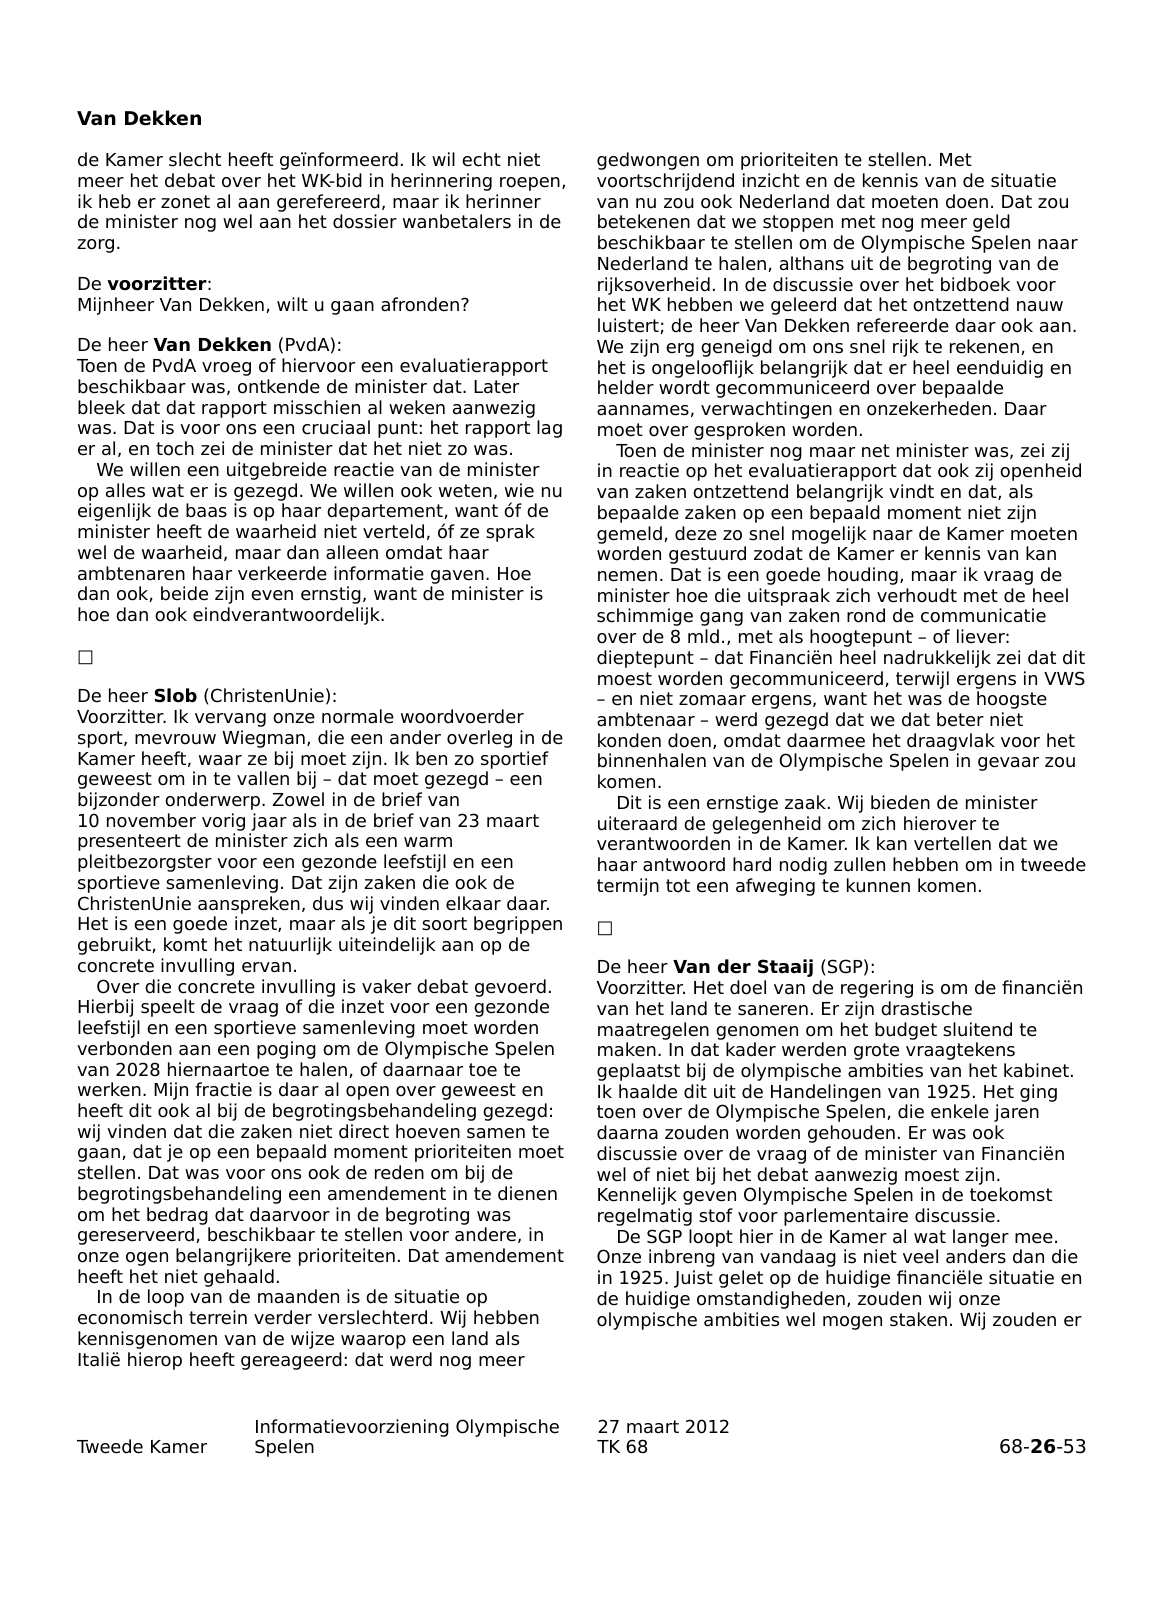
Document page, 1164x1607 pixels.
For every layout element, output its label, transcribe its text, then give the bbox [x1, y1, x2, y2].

text In de loop van de maanden is de situatie op economisch terrein verder verslechterd. Wij hebben kennisgenomen van de wijze waarop een land als Italië hierop heeft gereageerd: dat werd nog meer [77, 1287, 567, 1370]
text Dit is een ernstige zaak. Wij bieden de minister uiteraard de gelegenheid om zich hierover te verantwoorden in de Kamer. Ik kan vertellen dat we haar antwoord hard nodig zullen hebben om in tweede termijn tot een afweging te kunnen komen. [596, 793, 1087, 896]
text De SGP loopt hier in de Kamer al wat langer mee. Onze inbreng van vandaag is niet veel anders dan die in 1925. Juist gelet op de huidige financiële situatie en de huidige omstandigheden, zouden wij onze olympische ambities wel mogen staken. Wij zouden er [596, 1227, 1087, 1330]
text Toen de minister nog maar net minister was, zei zij in reactie op het evaluatierapport dat ook zij openheid van zaken ontzettend belangrijk vindt en dat, als bepaalde zaken op een bepaald moment niet zijn gemeld, deze zo snel mogelijk naar de Kamer moeten worden gestuurd zodat de Kamer er kennis van kan nemen. Dat is een goede houding, maar ik vraag de minister hoe die uitspraak zich verhoudt met de heel schimmige gang van zaken rond de communicatie over de 8 mld., met als hoogtepunt – of liever: dieptepunt – dat Financiën heel nadrukkelijk zei dat dit moest worden gecommuniceerd, terwijl ergens in VWS – en niet zomaar ergens, want het was de hoogste ambtenaar – werd gezegd dat we dat beter niet konden doen, omdat daarmee het draagvlak voor het binnenhalen van de Olympische Spelen in gevaar zou komen. [596, 440, 1087, 793]
text □ [77, 646, 567, 666]
text De voorzitter: [77, 274, 567, 294]
text Voorzitter. Het doel van de regering is om de financiën van het land te saneren. Er zijn drastische maatregelen genomen om het budget sluitend te maken. In dat kader werden grote vraagtekens geplaatst bij de olympische ambities van het kabinet. Ik haalde dit uit de Handelingen van 1925. Het ging toen over de Olympische Spelen, die enkele jaren daarna zouden worden gehouden. Er was ook discussie over de vraag of de minister van Financiën wel of niet bij het debat aanwezig moest zijn. Kennelijk geven Olympische Spelen in de toekomst regelmatig stof voor parlementaire discussie. [596, 978, 1087, 1227]
text Mijnheer Van Dekken, wilt u gaan afronden? [77, 294, 567, 315]
text De heer Slob (ChristenUnie): [77, 686, 567, 707]
text De heer Van der Staaij (SGP): [596, 957, 1087, 978]
text We willen een uitgebreide reactie van de minister op alles wat er is gezegd. We willen ook weten, wie nu eigenlijk de baas is op haar departement, want óf de minister heeft de waarheid niet verteld, óf ze sprak wel de waarheid, maar dan alleen omdat haar ambtenaren haar verkeerde informatie gaven. Hoe dan ook, beide zijn even ernstig, want de minister is hoe dan ook eindverantwoordelijk. [77, 460, 567, 626]
text De heer Van Dekken (PvdA): [77, 335, 567, 356]
text Toen de PvdA vroeg of hiervoor een evaluatierapport beschikbaar was, ontkende de minister dat. Later bleek dat dat rapport misschien al weken aanwezig was. Dat is voor ons een cruciaal punt: het rapport lag er al, en toch zei de minister dat het niet zo was. [77, 356, 567, 460]
text Over die concrete invulling is vaker debat gevoerd. Hierbij speelt de vraag of die inzet voor een gezonde leefstijl en een sportieve samenleving moet worden verbonden aan een poging om de Olympische Spelen van 2028 hiernaartoe te halen, of daarnaar toe te werken. Mijn fractie is daar al open over geweest en heeft dit ook al bij de begrotingsbehandeling gezegd: wij vinden dat die zaken niet direct hoeven samen te gaan, dat je op een bepaald moment prioriteiten moet stellen. Dat was voor ons ook de reden om bij de begrotingsbehandeling een amendement in te dienen om het bedrag dat daarvoor in de begroting was gereserveerd, beschikbaar te stellen voor andere, in onze ogen belangrijkere prioriteiten. Dat amendement heeft het niet gehaald. [77, 976, 567, 1287]
text □ [596, 916, 1087, 937]
text Voorzitter. Ik vervang onze normale woordvoerder sport, mevrouw Wiegman, die een ander overleg in de Kamer heeft, waar ze bij moet zijn. Ik ben zo sportief geweest om in te vallen bij – dat moet gezegd – een bijzonder onderwerp. Zowel in de brief van 10 november vorig jaar als in de brief van 23 maart presenteert de minister zich als een warm pleitbezorgster voor een gezonde leefstijl en een sportieve samenleving. Dat zijn zaken die ook de ChristenUnie aanspreken, dus wij vinden elkaar daar. Het is een goede inzet, maar als je dit soort begrippen gebruikt, komt het natuurlijk uiteindelijk aan op de concrete invulling ervan. [77, 707, 567, 976]
text gedwongen om prioriteiten te stellen. Met voortschrijdend inzicht en de kennis van de situatie van nu zou ook Nederland dat moeten doen. Dat zou betekenen dat we stoppen met nog meer geld beschikbaar te stellen om de Olympische Spelen naar Nederland te halen, althans uit de begroting van de rijksoverheid. In de discussie over het bidboek voor het WK hebben we geleerd dat het ontzettend nauw luistert; de heer Van Dekken refereerde daar ook aan. We zijn erg geneigd om ons snel rijk te rekenen, en het is ongelooflijk belangrijk dat er heel eenduidig en helder wordt gecommuniceerd over bepaalde aannames, verwachtingen en onzekerheden. Daar moet over gesproken worden. [596, 150, 1087, 440]
text de Kamer slecht heeft geïnformeerd. Ik wil echt niet meer het debat over het WK-bid in herinnering roepen, ik heb er zonet al aan gerefereerd, maar ik herinner de minister nog wel aan het dossier wanbetalers in de zorg. [77, 150, 567, 254]
